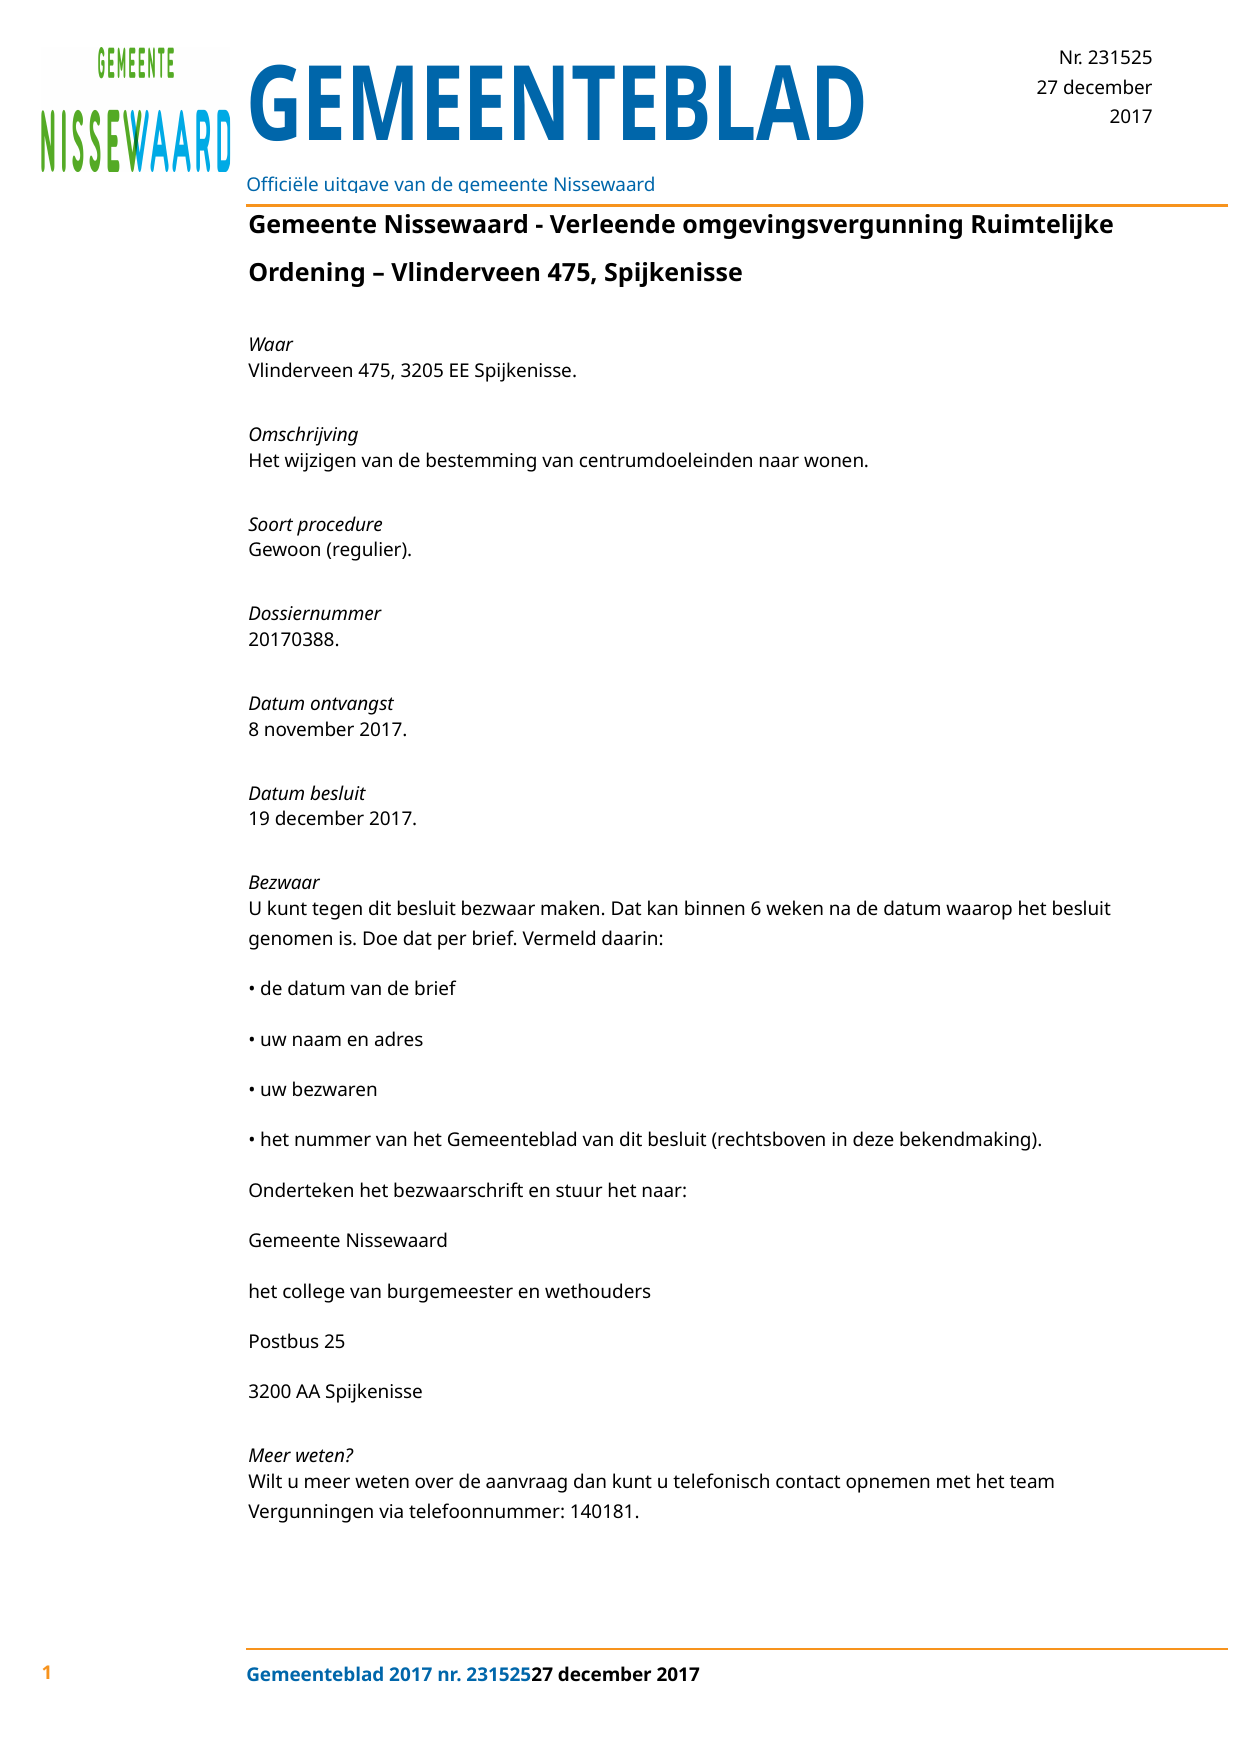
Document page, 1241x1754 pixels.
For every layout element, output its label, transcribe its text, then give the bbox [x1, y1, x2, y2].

picture [200, 151, 206, 172]
text Vlinderveen 475, 3205 EE Spijkenisse. [248, 357, 1152, 383]
text Wilt u meer weten over de aanvraag dan kunt u telefonisch contact opnemen met het team Vergunningen via telefoonnummer: 140181. [248, 1468, 1152, 1524]
text Soort procedure [248, 511, 1152, 537]
picture [176, 157, 187, 172]
text Meer weten? [248, 1443, 1152, 1468]
picture [222, 122, 227, 160]
text Omschrijving [248, 421, 1152, 447]
text Postbus 25 [248, 1328, 1152, 1354]
text U kunt tegen dit besluit bezwaar maken. Dat kan binnen 6 weken na de datum waarop het besluit genomen is. Doe dat per brief. Vermeld daarin: [248, 895, 1152, 951]
text Gemeente Nissewaard - Verleende omgevingsvergunning Ruimtelijke Ordening – Vlinderveen 475, Spijkenisse [248, 207, 1152, 288]
text het college van burgemeester en wethouders [248, 1278, 1152, 1303]
text Dossiernummer [248, 601, 1152, 626]
text Gewoon (regulier). [248, 537, 1152, 562]
text Waar [248, 331, 1152, 357]
text • de datum van de brief [248, 975, 1152, 1001]
text Onderteken het bezwaarschrift en stuur het naar: [248, 1177, 1152, 1203]
text 19 december 2017. [248, 806, 1152, 831]
text Datum ontvangst [248, 690, 1152, 716]
picture [41, 47, 231, 172]
picture [154, 157, 165, 172]
text • uw naam en adres [248, 1026, 1152, 1051]
picture [201, 122, 206, 138]
text 20170388. [248, 626, 1152, 652]
text 3200 AA Spijkenisse [248, 1379, 1152, 1404]
text Het wijzigen van de bestemming van centrumdoeleinden naar wonen. [248, 447, 1152, 473]
text • het nummer van het Gemeenteblad van dit besluit (rechtsboven in deze bekendmaking). [248, 1127, 1152, 1152]
text • uw bezwaren [248, 1076, 1152, 1102]
text Gemeente Nissewaard [248, 1227, 1152, 1253]
text 8 november 2017. [248, 716, 1152, 742]
text Bezwaar [248, 869, 1152, 895]
text Datum besluit [248, 780, 1152, 806]
